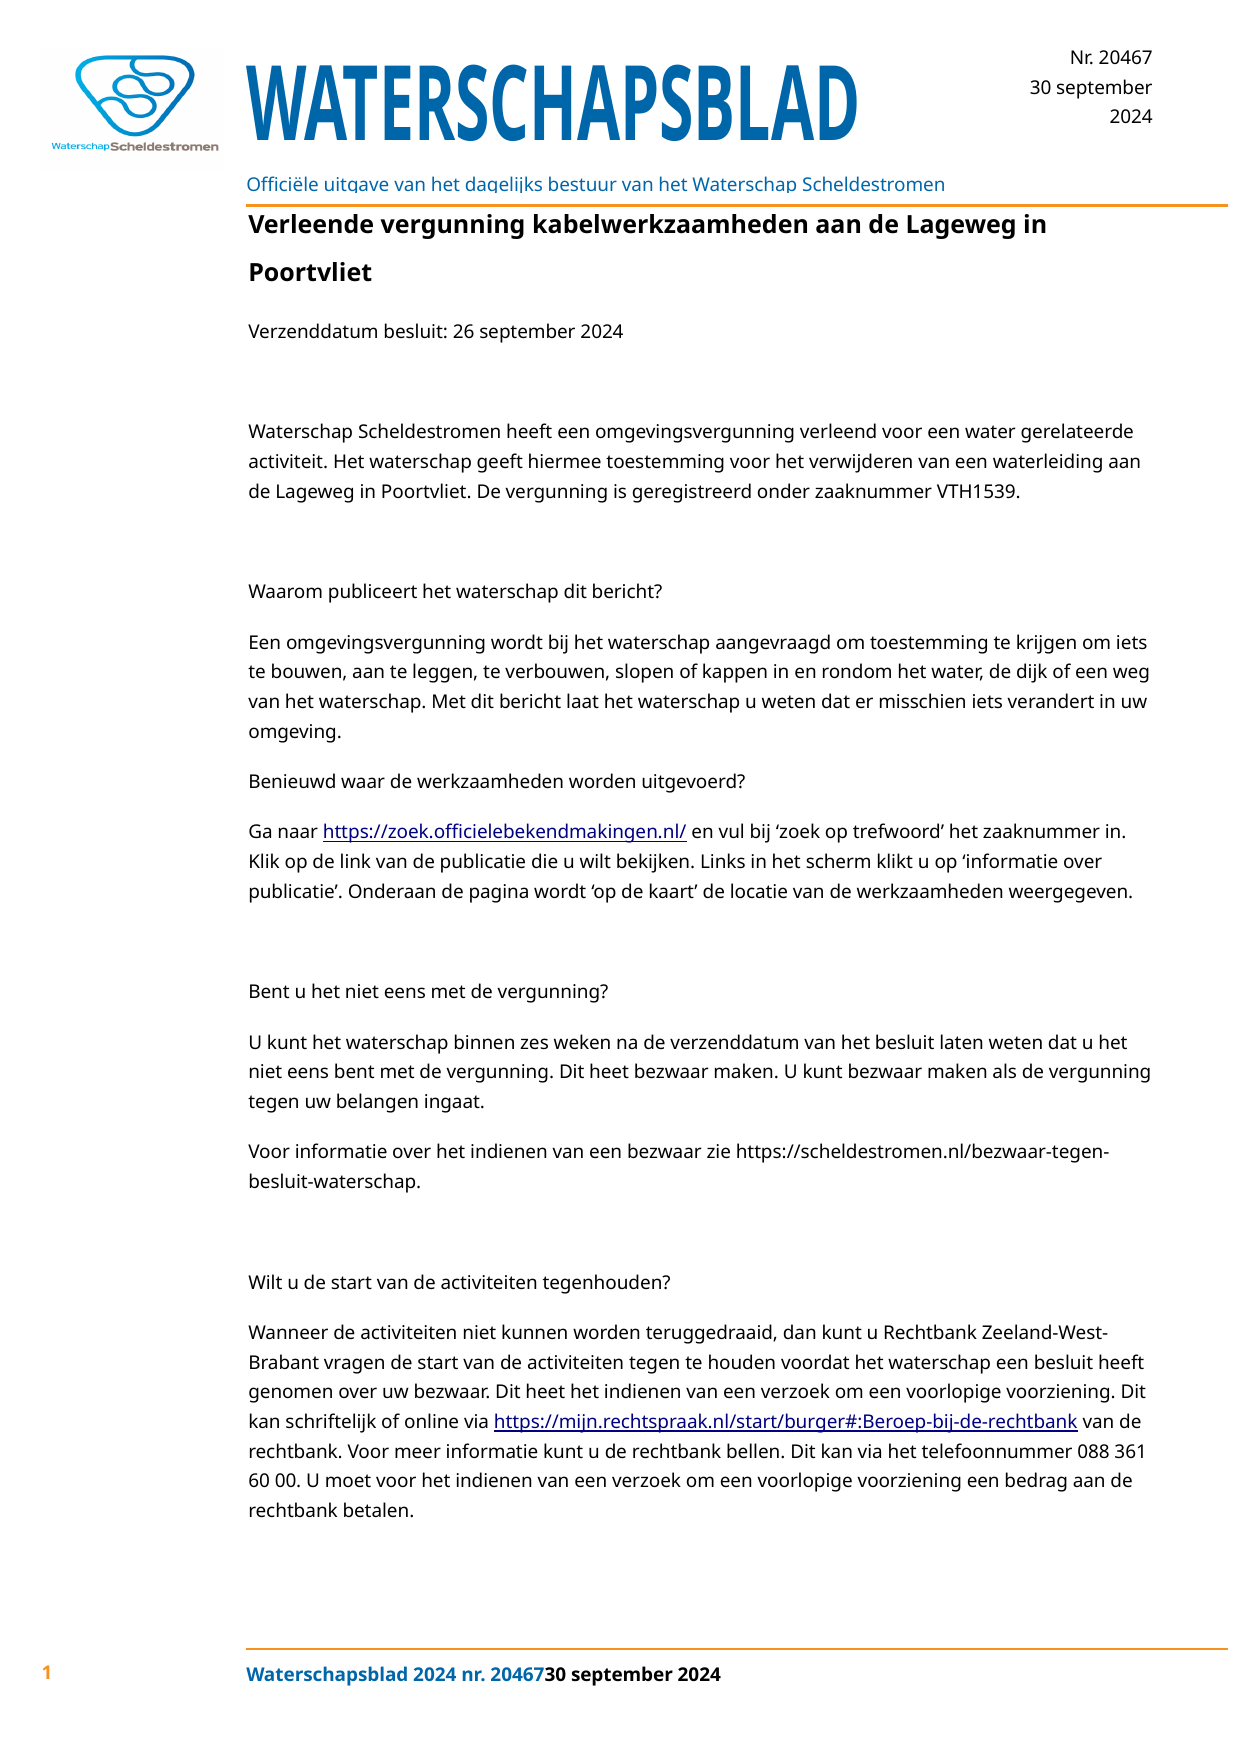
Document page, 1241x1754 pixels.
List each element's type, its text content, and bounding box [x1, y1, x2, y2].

text Verzenddatum besluit: 26 september 2024 [248, 318, 1152, 344]
text Waarom publiceert het waterschap dit bericht? [248, 579, 1152, 604]
text Bent u het niet eens met de vergunning? [248, 979, 1152, 1004]
text Benieuwd waar de werkzaamheden worden uitgevoerd? [248, 768, 1152, 794]
text Voor informatie over het indienen van een bezwaar zie https://scheldestromen.nl/bezwaar-tegen-besluit-waterschap. [248, 1139, 1152, 1194]
text Wanneer de activiteiten niet kunnen worden teruggedraaid, dan kunt u Rechtbank Zeeland-West-Brabant vragen de start van de activiteiten tegen te houden voordat het waterschap een besluit heeft genomen over uw bezwaar. Dit heet het indienen van een verzoek om een voorlopige voorziening. Dit kan schriftelijk of online via https://mijn.rechtspraak.nl/start/burger#:Beroep-bij-de-rechtbank van de rechtbank. Voor meer informatie kunt u de rechtbank bellen. Dit kan via het telefoonnummer 088 361 60 00. U moet voor het indienen van een verzoek om een voorlopige voorziening een bedrag aan de rechtbank betalen. [248, 1319, 1152, 1523]
text U kunt het waterschap binnen zes weken na de verzenddatum van het besluit laten weten dat u het niet eens bent met de vergunning. Dit heet bezwaar maken. U kunt bezwaar maken als de vergunning tegen uw belangen ingaat. [248, 1029, 1152, 1114]
text Wilt u de start van de activiteiten tegenhouden? [248, 1269, 1152, 1295]
text Een omgevingsvergunning wordt bij het waterschap aangevraagd om toestemming te krijgen om iets te bouwen, aan te leggen, te verbouwen, slopen of kappen in en rondom het water, de dijk of een weg van het waterschap. Met dit bericht laat het waterschap u weten dat er misschien iets verandert in uw omgeving. [248, 629, 1152, 744]
picture [41, 47, 231, 172]
text Verleende vergunning kabelwerkzaamheden aan de Lageweg in Poortvliet [248, 207, 1152, 288]
text Ga naar https://zoek.officielebekendmakingen.nl/ en vul bij ‘zoek op trefwoord’ het zaaknummer in. Klik op de link van de publicatie die u wilt bekijken. Links in het scherm klikt u op ‘informatie over publicatie’. Onderaan de pagina wordt ‘op de kaart’ de locatie van de werkzaamheden weergegeven. [248, 819, 1152, 904]
text Waterschap Scheldestromen heeft een omgevingsvergunning verleend voor een water gerelateerde activiteit. Het waterschap geeft hiermee toestemming voor het verwijderen van een waterleiding aan de Lageweg in Poortvliet. De vergunning is geregistreerd onder zaaknummer VTH1539. [248, 419, 1152, 504]
